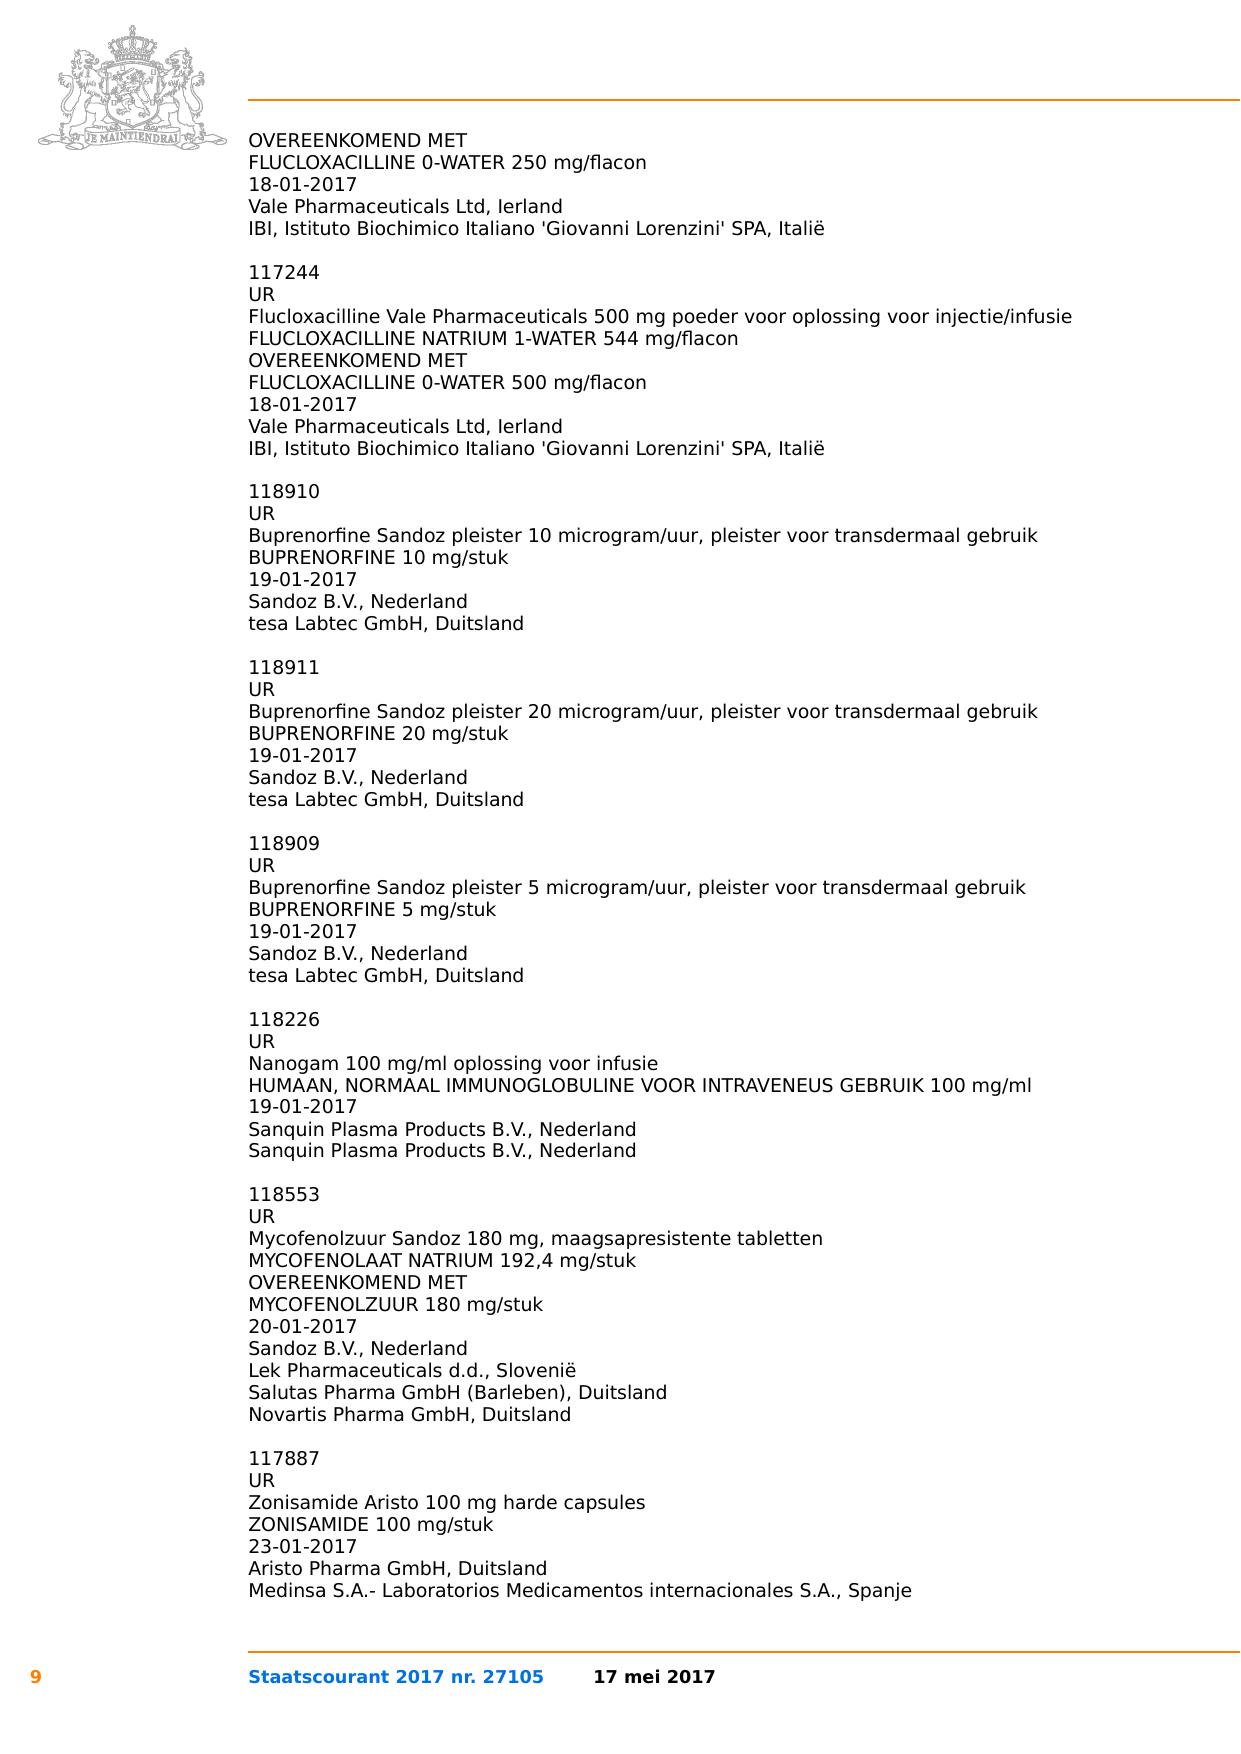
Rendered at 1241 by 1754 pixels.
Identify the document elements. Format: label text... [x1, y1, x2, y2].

text BUPRENORFINE 20 mg/stuk [248, 723, 1163, 745]
text tesa Labtec GmbH, Duitsland [248, 789, 1163, 811]
text Sandoz B.V., Nederland [248, 943, 1163, 965]
text MYCOFENOLZUUR 180 mg/stuk [248, 1294, 1163, 1316]
text IBI, Istituto Biochimico Italiano 'Giovanni Lorenzini' SPA, Italië [248, 437, 1163, 459]
text UR [248, 503, 1163, 525]
text 118909 [248, 833, 1163, 855]
text Sandoz B.V., Nederland [248, 591, 1163, 613]
text Zonisamide Aristo 100 mg harde capsules [248, 1492, 1163, 1514]
text Sanquin Plasma Products B.V., Nederland [248, 1118, 1163, 1140]
text Buprenorfine Sandoz pleister 5 microgram/uur, pleister voor transdermaal gebruik [248, 877, 1163, 899]
text 18-01-2017 [248, 393, 1163, 416]
text 18-01-2017 [248, 174, 1163, 196]
text Flucloxacilline Vale Pharmaceuticals 500 mg poeder voor oplossing voor injectie/infusie [248, 306, 1163, 328]
text OVEREENKOMEND MET [248, 130, 1163, 152]
text 23-01-2017 [248, 1536, 1163, 1558]
text IBI, Istituto Biochimico Italiano 'Giovanni Lorenzini' SPA, Italië [248, 218, 1163, 240]
text BUPRENORFINE 10 mg/stuk [248, 547, 1163, 569]
text 19-01-2017 [248, 1096, 1163, 1118]
text Novartis Pharma GmbH, Duitsland [248, 1404, 1163, 1426]
text MYCOFENOLAAT NATRIUM 192,4 mg/stuk [248, 1250, 1163, 1272]
text UR [248, 1470, 1163, 1492]
text 117887 [248, 1448, 1163, 1470]
text 19-01-2017 [248, 569, 1163, 591]
text Sanquin Plasma Products B.V., Nederland [248, 1140, 1163, 1162]
text Buprenorfine Sandoz pleister 10 microgram/uur, pleister voor transdermaal gebruik [248, 525, 1163, 547]
text 20-01-2017 [248, 1316, 1163, 1338]
text Lek Pharmaceuticals d.d., Slovenië [248, 1360, 1163, 1382]
text BUPRENORFINE 5 mg/stuk [248, 899, 1163, 921]
text ZONISAMIDE 100 mg/stuk [248, 1514, 1163, 1536]
text 19-01-2017 [248, 921, 1163, 943]
text UR [248, 284, 1163, 306]
text Salutas Pharma GmbH (Barleben), Duitsland [248, 1382, 1163, 1404]
text Sandoz B.V., Nederland [248, 767, 1163, 789]
text Medinsa S.A.- Laboratorios Medicamentos internacionales S.A., Spanje [248, 1580, 1163, 1602]
text UR [248, 1206, 1163, 1228]
text Sandoz B.V., Nederland [248, 1338, 1163, 1360]
text HUMAAN, NORMAAL IMMUNOGLOBULINE VOOR INTRAVENEUS GEBRUIK 100 mg/ml [248, 1074, 1163, 1096]
text UR [248, 855, 1163, 877]
text OVEREENKOMEND MET [248, 1272, 1163, 1294]
text 118226 [248, 1008, 1163, 1031]
text UR [248, 679, 1163, 701]
text tesa Labtec GmbH, Duitsland [248, 965, 1163, 987]
text Buprenorfine Sandoz pleister 20 microgram/uur, pleister voor transdermaal gebruik [248, 701, 1163, 723]
text FLUCLOXACILLINE 0-WATER 500 mg/flacon [248, 372, 1163, 393]
text FLUCLOXACILLINE 0-WATER 250 mg/flacon [248, 152, 1163, 174]
text 117244 [248, 262, 1163, 284]
text UR [248, 1031, 1163, 1052]
text FLUCLOXACILLINE NATRIUM 1-WATER 544 mg/flacon [248, 328, 1163, 349]
text Vale Pharmaceuticals Ltd, Ierland [248, 416, 1163, 437]
text 118911 [248, 657, 1163, 679]
text 118553 [248, 1184, 1163, 1206]
text 118910 [248, 481, 1163, 503]
text 19-01-2017 [248, 745, 1163, 767]
text OVEREENKOMEND MET [248, 349, 1163, 372]
picture [38, 25, 227, 150]
text Vale Pharmaceuticals Ltd, Ierland [248, 196, 1163, 218]
text Nanogam 100 mg/ml oplossing voor infusie [248, 1052, 1163, 1074]
text Mycofenolzuur Sandoz 180 mg, maagsapresistente tabletten [248, 1228, 1163, 1250]
text Aristo Pharma GmbH, Duitsland [248, 1558, 1163, 1580]
text tesa Labtec GmbH, Duitsland [248, 613, 1163, 635]
